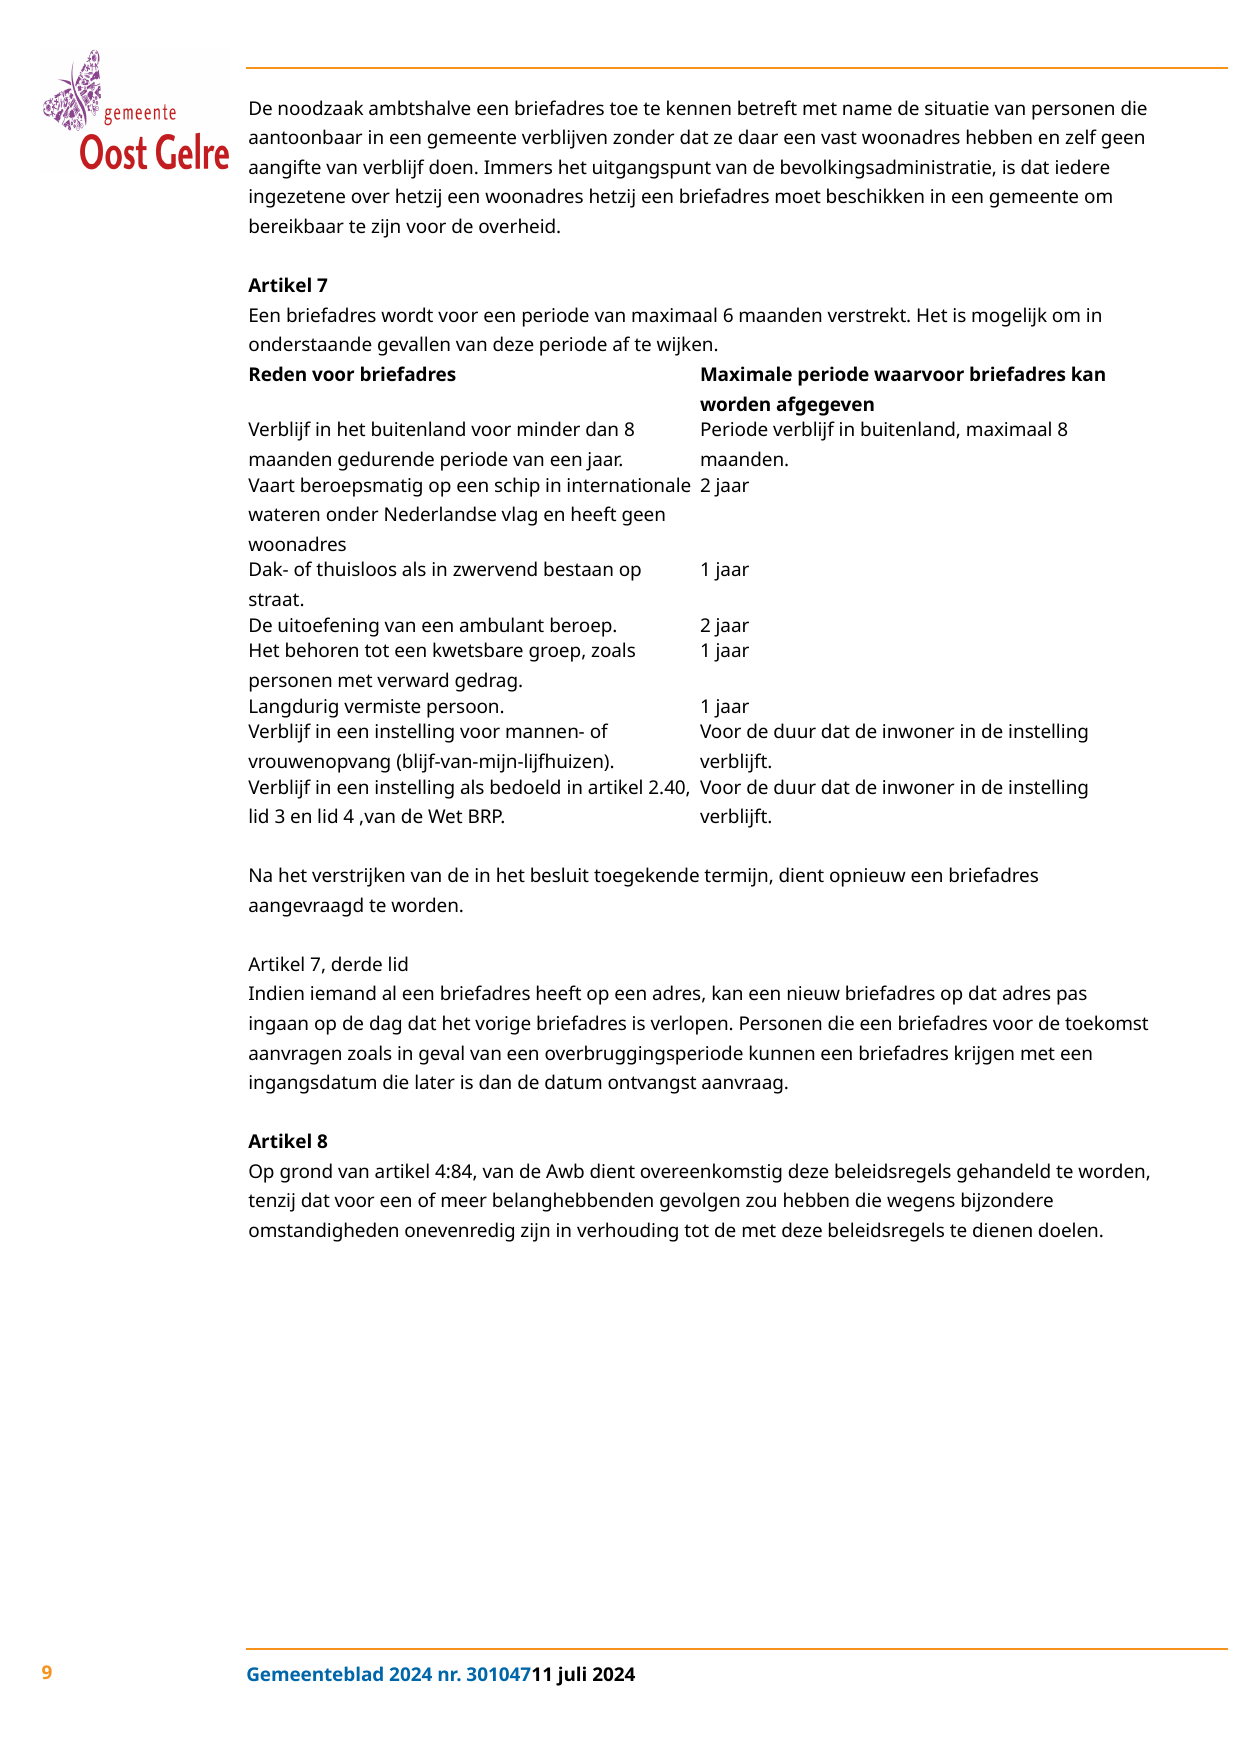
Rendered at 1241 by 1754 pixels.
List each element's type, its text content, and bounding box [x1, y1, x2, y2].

table_cell 1 jaar [700, 638, 1152, 693]
table_cell Dak- of thuisloos als in zwervend bestaan op straat. [248, 557, 700, 612]
table_cell Vaart beroepsmatig op een schip in internationale wateren onder Nederlandse vlag en heeft geen woonadres [248, 472, 700, 557]
table_cell Verblijf in het buitenland voor minder dan 8 maanden gedurende periode van een jaar. [248, 416, 700, 472]
table_cell Voor de duur dat de inwoner in de instelling verblijft. [700, 774, 1152, 829]
table_cell 2 jaar [700, 472, 1152, 557]
table_cell 2 jaar [700, 612, 1152, 638]
picture [41, 47, 231, 172]
text Op grond van artikel 4:84, van de Awb dient overeenkomstig deze beleidsregels gehandeld te worden, tenzij dat voor een of meer belanghebbenden gevolgen zou hebben die wegens bijzondere omstandigheden onevenredig zijn in verhouding tot de met deze beleidsregels te dienen doelen. [248, 1158, 1152, 1243]
table_cell 1 jaar [700, 557, 1152, 612]
table_cell 1 jaar [700, 693, 1152, 719]
table_cell De uitoefening van een ambulant beroep. [248, 612, 700, 638]
text Artikel 8 [248, 1128, 1152, 1154]
text Indien iemand al een briefadres heeft op een adres, kan een nieuw briefadres op dat adres pas ingaan op de dag dat het vorige briefadres is verlopen. Personen die een briefadres voor de toekomst aanvragen zoals in geval van een overbruggingsperiode kunnen een briefadres krijgen met een ingangsdatum die later is dan de datum ontvangst aanvraag. [248, 981, 1152, 1095]
text Artikel 7, derde lid [248, 951, 1152, 977]
text Na het verstrijken van de in het besluit toegekende termijn, dient opnieuw een briefadres aangevraagd te worden. [248, 862, 1152, 917]
table_cell Periode verblijf in buitenland, maximaal 8 maanden. [700, 416, 1152, 472]
table_cell Verblijf in een instelling als bedoeld in artikel 2.40, lid 3 en lid 4 ,van de Wet BRP. [248, 774, 700, 829]
table_cell Voor de duur dat de inwoner in de instelling verblijft. [700, 719, 1152, 774]
table_header Reden voor briefadres [248, 361, 700, 416]
table_header Maximale periode waarvoor briefadres kan worden afgegeven [700, 361, 1152, 416]
text Een briefadres wordt voor een periode van maximaal 6 maanden verstrekt. Het is mogelijk om in onderstaande gevallen van deze periode af te wijken. [248, 302, 1152, 357]
text De noodzaak ambtshalve een briefadres toe te kennen betreft met name de situatie van personen die aantoonbaar in een gemeente verblijven zonder dat ze daar een vast woonadres hebben en zelf geen aangifte van verblijf doen. Immers het uitgangspunt van de bevolkingsadministratie, is dat iedere ingezetene over hetzij een woonadres hetzij een briefadres moet beschikken in een gemeente om bereikbaar te zijn voor de overheid. [248, 95, 1152, 239]
text Artikel 7 [248, 272, 1152, 298]
table_cell Verblijf in een instelling voor mannen- of vrouwenopvang (blijf-van-mijn-lijfhuizen). [248, 719, 700, 774]
table_cell Het behoren tot een kwetsbare groep, zoals personen met verward gedrag. [248, 638, 700, 693]
table_cell Langdurig vermiste persoon. [248, 693, 700, 719]
